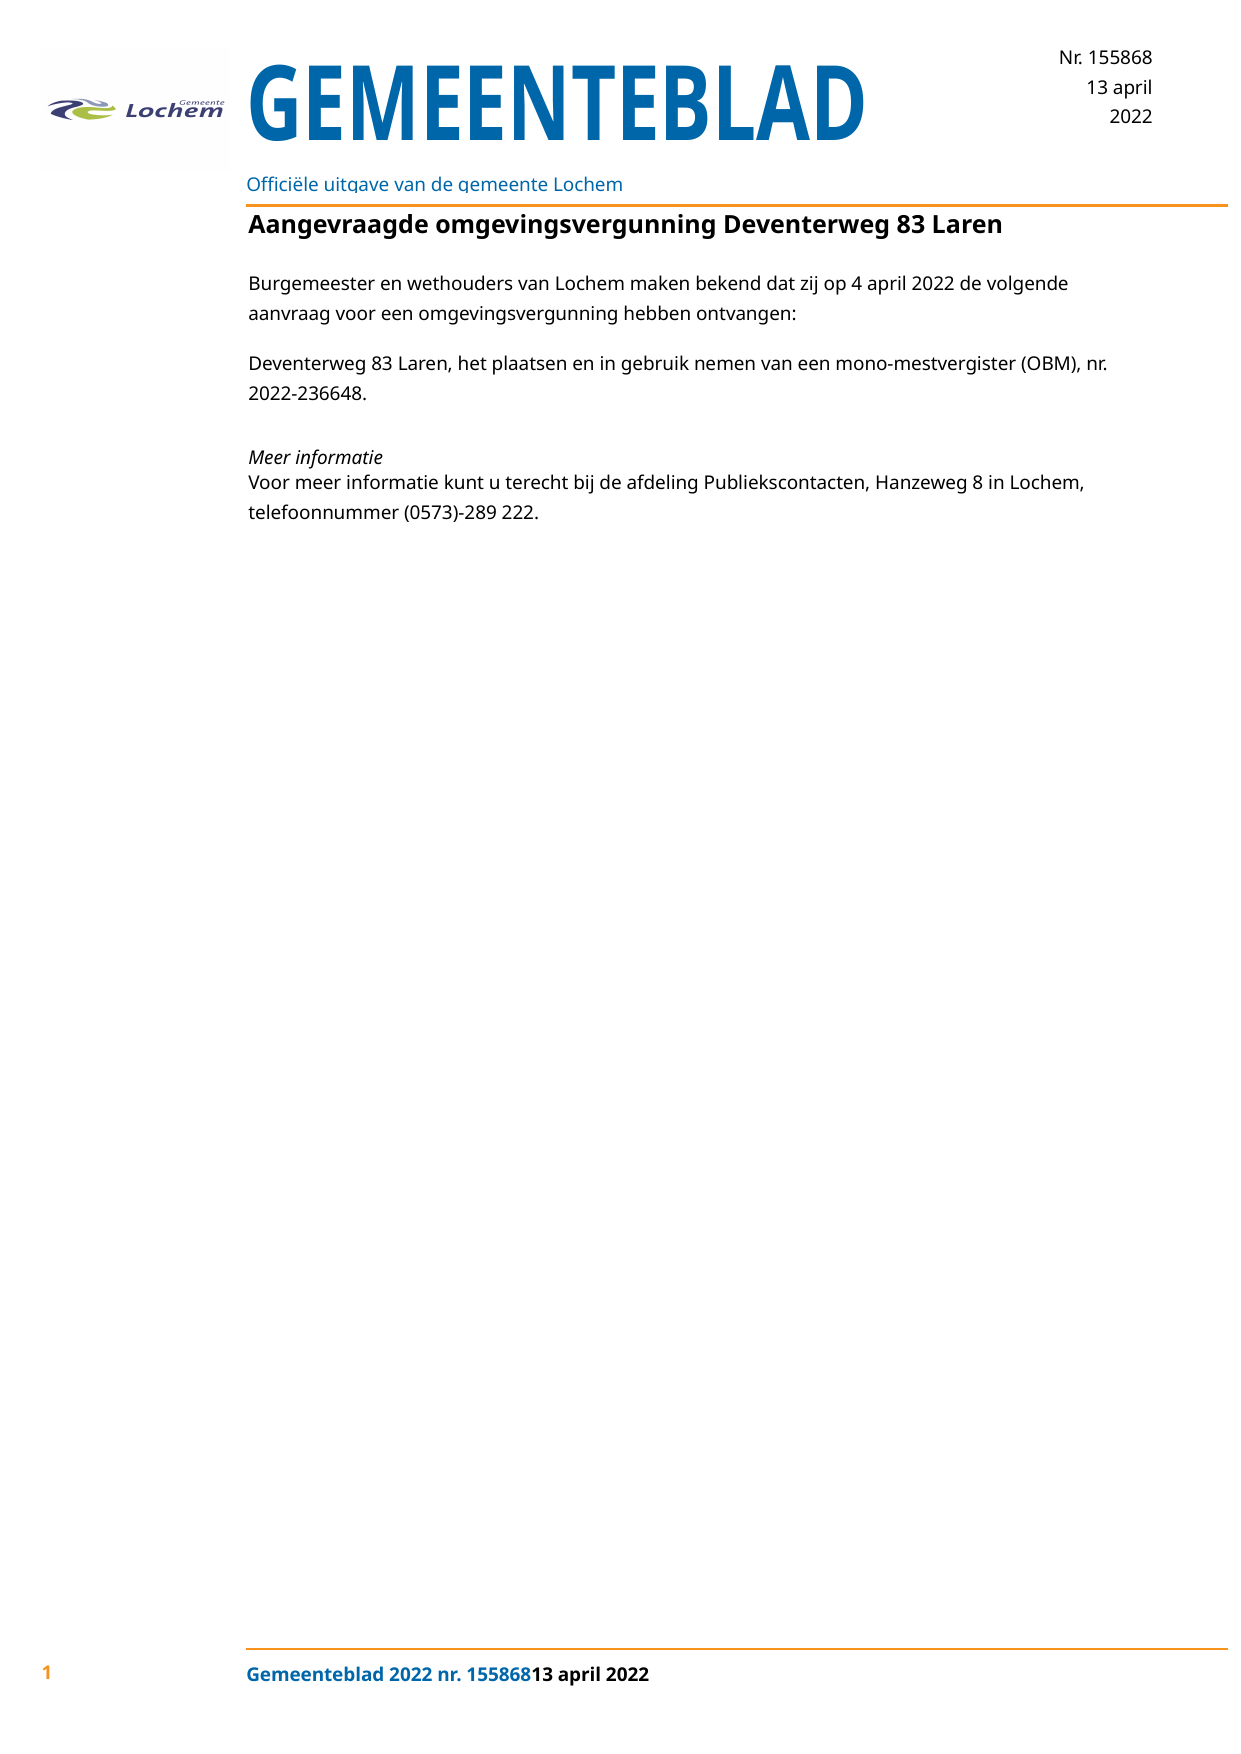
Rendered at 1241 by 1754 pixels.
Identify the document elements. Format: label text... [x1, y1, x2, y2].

text Deventerweg 83 Laren, het plaatsen en in gebruik nemen van een mono-mestvergister (OBM), nr. 2022-236648. [248, 350, 1152, 406]
text Meer informatie [248, 444, 1152, 469]
text Voor meer informatie kunt u terecht bij de afdeling Publiekscontacten, Hanzeweg 8 in Lochem, telefoonnummer (0573)-289 222. [248, 469, 1152, 525]
text Burgemeester en wethouders van Lochem maken bekend dat zij op 4 april 2022 de volgende aanvraag voor een omgevingsvergunning hebben ontvangen: [248, 270, 1152, 326]
picture [41, 47, 231, 172]
text Aangevraagde omgevingsvergunning Deventerweg 83 Laren [248, 207, 1152, 241]
